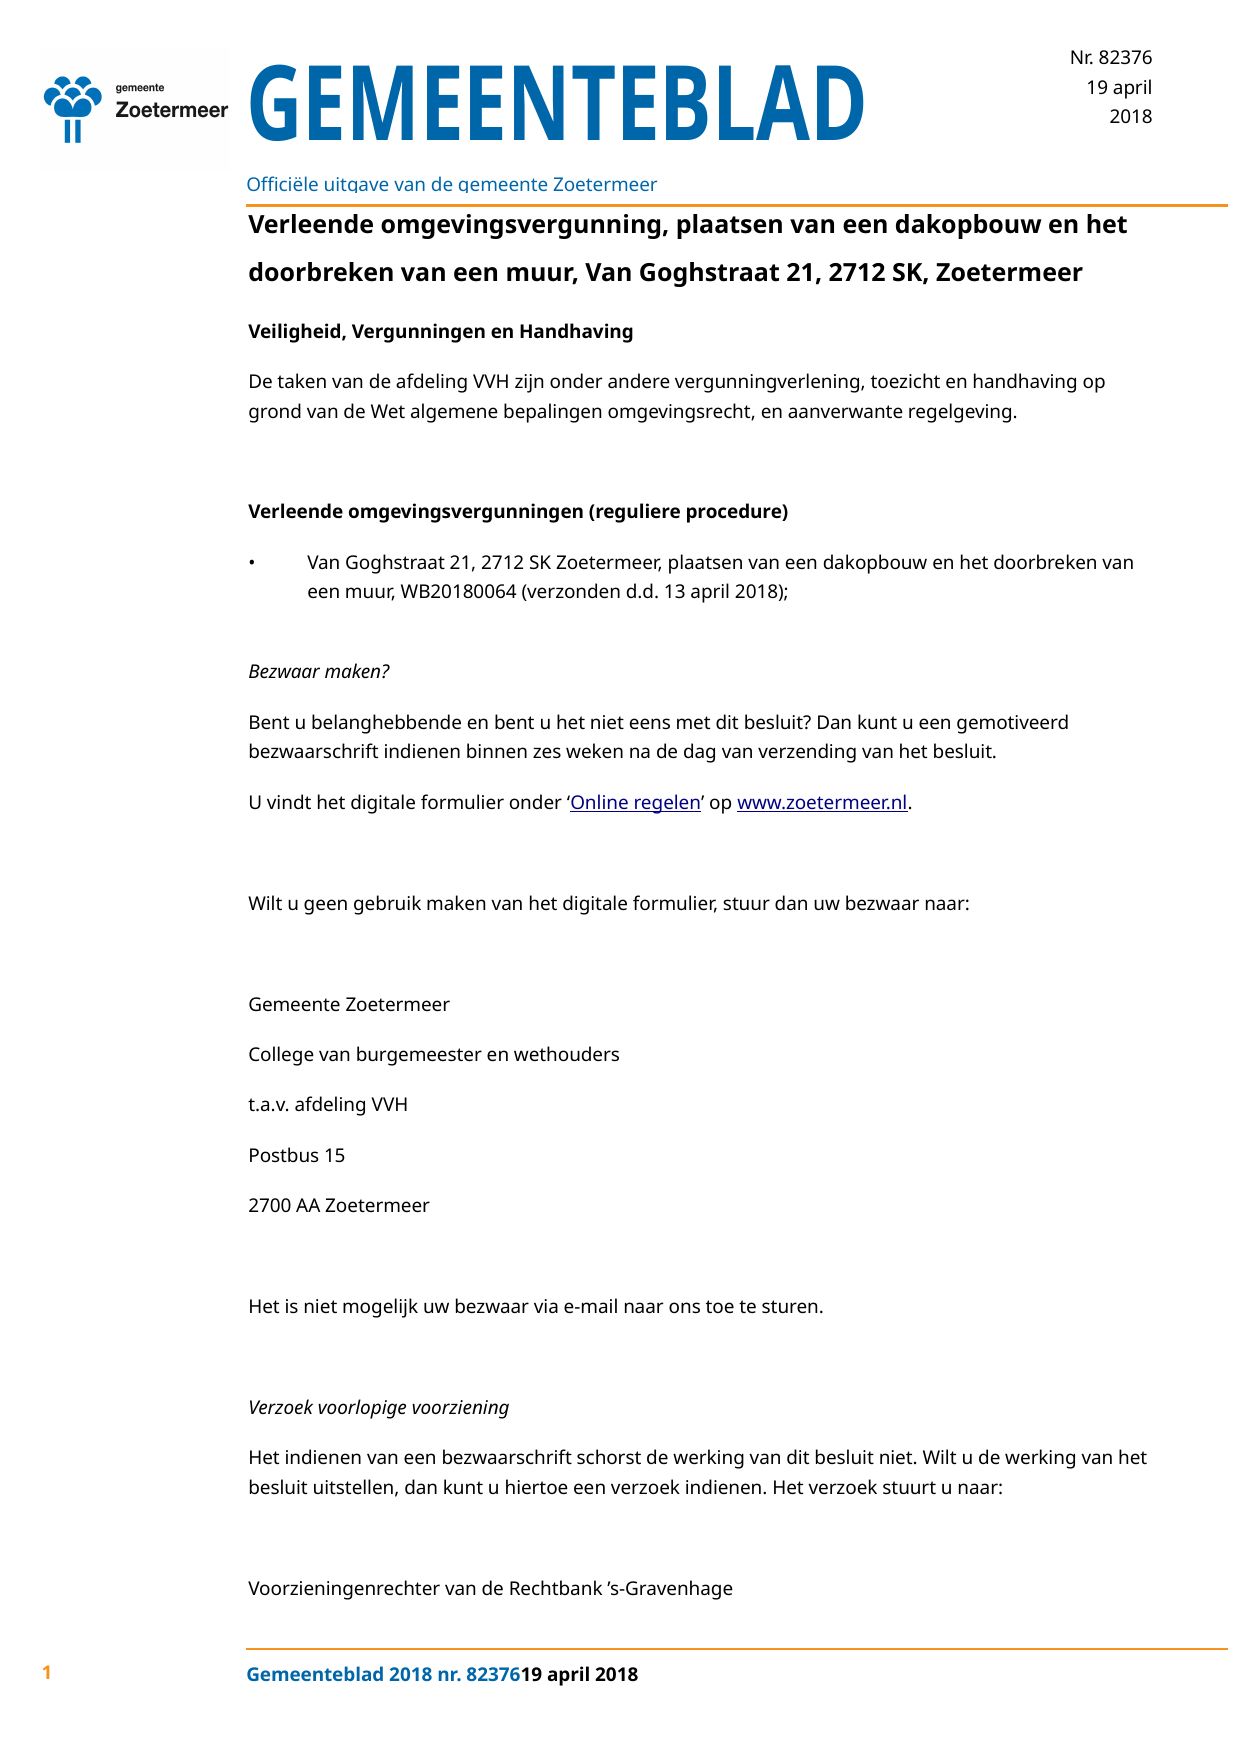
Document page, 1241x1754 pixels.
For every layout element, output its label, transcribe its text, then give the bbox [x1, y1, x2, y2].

text Het indienen van een bezwaarschrift schorst de werking van dit besluit niet. Wilt u de werking van het besluit uitstellen, dan kunt u hiertoe een verzoek indienen. Het verzoek stuurt u naar: [248, 1444, 1152, 1500]
text Voorzieningenrechter van de Rechtbank ’s-Gravenhage [248, 1575, 1152, 1601]
list Van Goghstraat 21, 2712 SK Zoetermeer, plaatsen van een dakopbouw en het doorbreken van een muur, WB20180064 (verzonden d.d. 13 april 2018); [248, 549, 1152, 604]
text Gemeente Zoetermeer [248, 991, 1152, 1017]
text t.a.v. afdeling VVH [248, 1092, 1152, 1117]
text Verzoek voorlopige voorziening [248, 1394, 1152, 1420]
text Bezwaar maken? [248, 659, 1152, 684]
text Het is niet mogelijk uw bezwaar via e-mail naar ons toe te sturen. [248, 1293, 1152, 1319]
text Veiligheid, Vergunningen en Handhaving [248, 318, 1152, 344]
text De taken van de afdeling VVH zijn onder andere vergunningverlening, toezicht en handhaving op grond van de Wet algemene bepalingen omgevingsrecht, en aanverwante regelgeving. [248, 368, 1152, 424]
text Wilt u geen gebruik maken van het digitale formulier, stuur dan uw bezwaar naar: [248, 890, 1152, 916]
text Verleende omgevingsvergunningen (reguliere procedure) [248, 499, 1152, 524]
picture [41, 47, 231, 172]
text 2700 AA Zoetermeer [248, 1192, 1152, 1218]
text Verleende omgevingsvergunning, plaatsen van een dakopbouw en het doorbreken van een muur, Van Goghstraat 21, 2712 SK, Zoetermeer [248, 207, 1152, 288]
text Bent u belanghebbende en bent u het niet eens met dit besluit? Dan kunt u een gemotiveerd bezwaarschrift indienen binnen zes weken na de dag van verzending van het besluit. [248, 709, 1152, 764]
text U vindt het digitale formulier onder ‘Online regelen’ op www.zoetermeer.nl. [248, 789, 1152, 815]
text Postbus 15 [248, 1142, 1152, 1168]
text College van burgemeester en wethouders [248, 1041, 1152, 1067]
